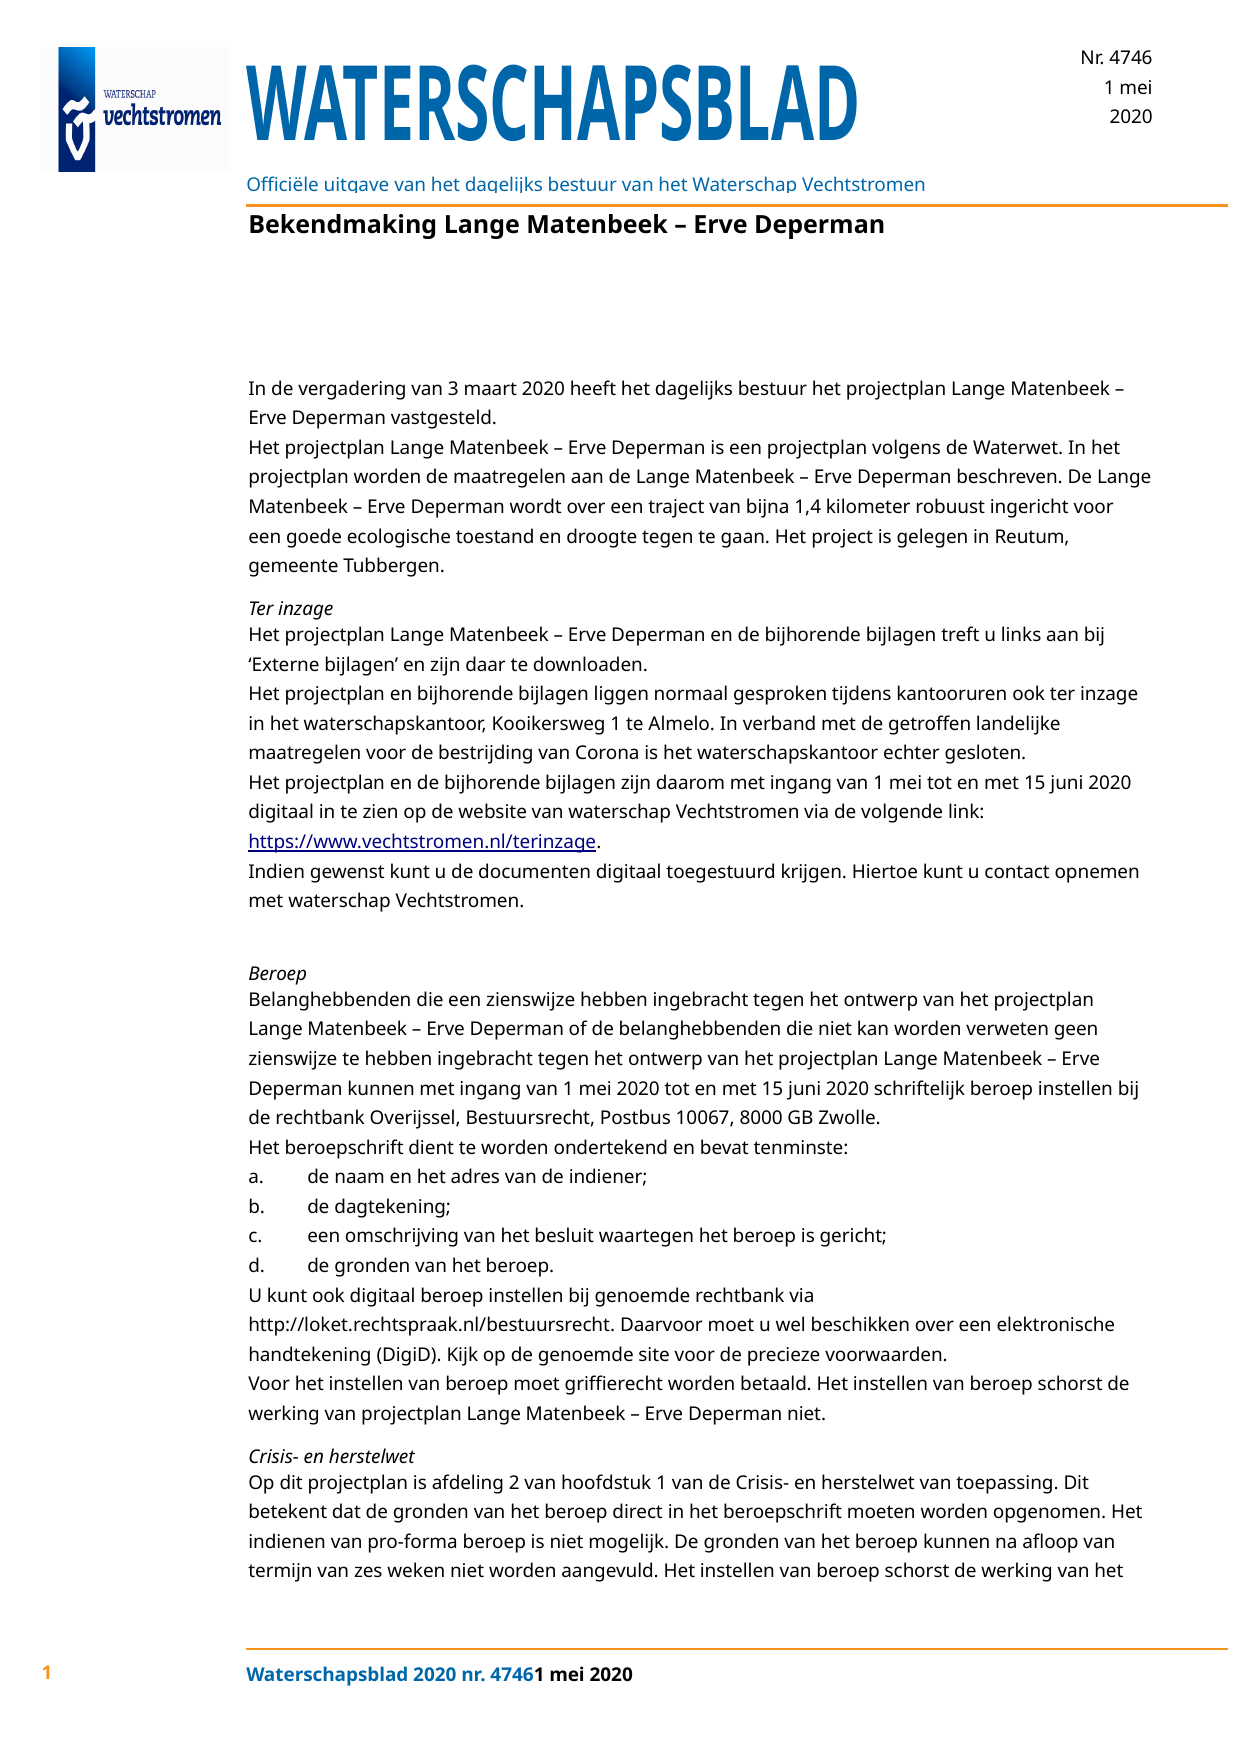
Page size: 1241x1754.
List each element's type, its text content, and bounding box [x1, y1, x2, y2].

text Het projectplan Lange Matenbeek – Erve Deperman en de bijhorende bijlagen treft u links aan bij ‘Externe bijlagen’ en zijn daar te downloaden. [248, 621, 1152, 677]
list de naam en het adres van de indiener; [248, 1163, 1152, 1189]
text U kunt ook digitaal beroep instellen bij genoemde rechtbank via http://loket.rechtspraak.nl/bestuursrecht. Daarvoor moet u wel beschikken over een elektronische handtekening (DigiD). Kijk op de genoemde site voor de precieze voorwaarden. [248, 1282, 1152, 1367]
text Bekendmaking Lange Matenbeek – Erve Deperman [248, 207, 1152, 241]
list een omschrijving van het besluit waartegen het beroep is gericht; [248, 1223, 1152, 1248]
text Beroep [248, 960, 1152, 986]
text Crisis- en herstelwet [248, 1443, 1152, 1469]
text In de vergadering van 3 maart 2020 heeft het dagelijks bestuur het projectplan Lange Matenbeek – Erve Deperman vastgesteld. [248, 375, 1152, 430]
text Het projectplan Lange Matenbeek – Erve Deperman is een projectplan volgens de Waterwet. In het projectplan worden de maatregelen aan de Lange Matenbeek – Erve Deperman beschreven. De Lange Matenbeek – Erve Deperman wordt over een traject van bijna 1,4 kilometer robuust ingericht voor een goede ecologische toestand en droogte tegen te gaan. Het project is gelegen in Reutum, gemeente Tubbergen. [248, 434, 1152, 578]
text Op dit projectplan is afdeling 2 van hoofdstuk 1 van de Crisis- en herstelwet van toepassing. Dit betekent dat de gronden van het beroep direct in het beroepschrift moeten worden opgenomen. Het indienen van pro-forma beroep is niet mogelijk. De gronden van het beroep kunnen na afloop van termijn van zes weken niet worden aangevuld. Het instellen van beroep schorst de werking van het [248, 1469, 1152, 1583]
list de gronden van het beroep. [248, 1252, 1152, 1278]
text Indien gewenst kunt u de documenten digitaal toegestuurd krijgen. Hiertoe kunt u contact opnemen met waterschap Vechtstromen. [248, 858, 1152, 913]
text Het projectplan en de bijhorende bijlagen zijn daarom met ingang van 1 mei tot en met 15 juni 2020 digitaal in te zien op de website van waterschap Vechtstromen via de volgende link: https://www.vechtstromen.nl/terinzage. [248, 769, 1152, 854]
text Het beroepschrift dient te worden ondertekend en bevat tenminste: [248, 1134, 1152, 1159]
text Het projectplan en bijhorende bijlagen liggen normaal gesproken tijdens kantooruren ook ter inzage in het waterschapskantoor, Kooikersweg 1 te Almelo. In verband met de getroffen landelijke maatregelen voor de bestrijding van Corona is het waterschapskantoor echter gesloten. [248, 680, 1152, 765]
text Voor het instellen van beroep moet griffierecht worden betaald. Het instellen van beroep schorst de werking van projectplan Lange Matenbeek – Erve Deperman niet. [248, 1371, 1152, 1426]
text Belanghebbenden die een zienswijze hebben ingebracht tegen het ontwerp van het projectplan Lange Matenbeek – Erve Deperman of de belanghebbenden die niet kan worden verweten geen zienswijze te hebben ingebracht tegen het ontwerp van het projectplan Lange Matenbeek – Erve Deperman kunnen met ingang van 1 mei 2020 tot en met 15 juni 2020 schriftelijk beroep instellen bij de rechtbank Overijssel, Bestuursrecht, Postbus 10067, 8000 GB Zwolle. [248, 986, 1152, 1130]
text Ter inzage [248, 596, 1152, 621]
picture [41, 47, 231, 172]
list de dagtekening; [248, 1193, 1152, 1219]
